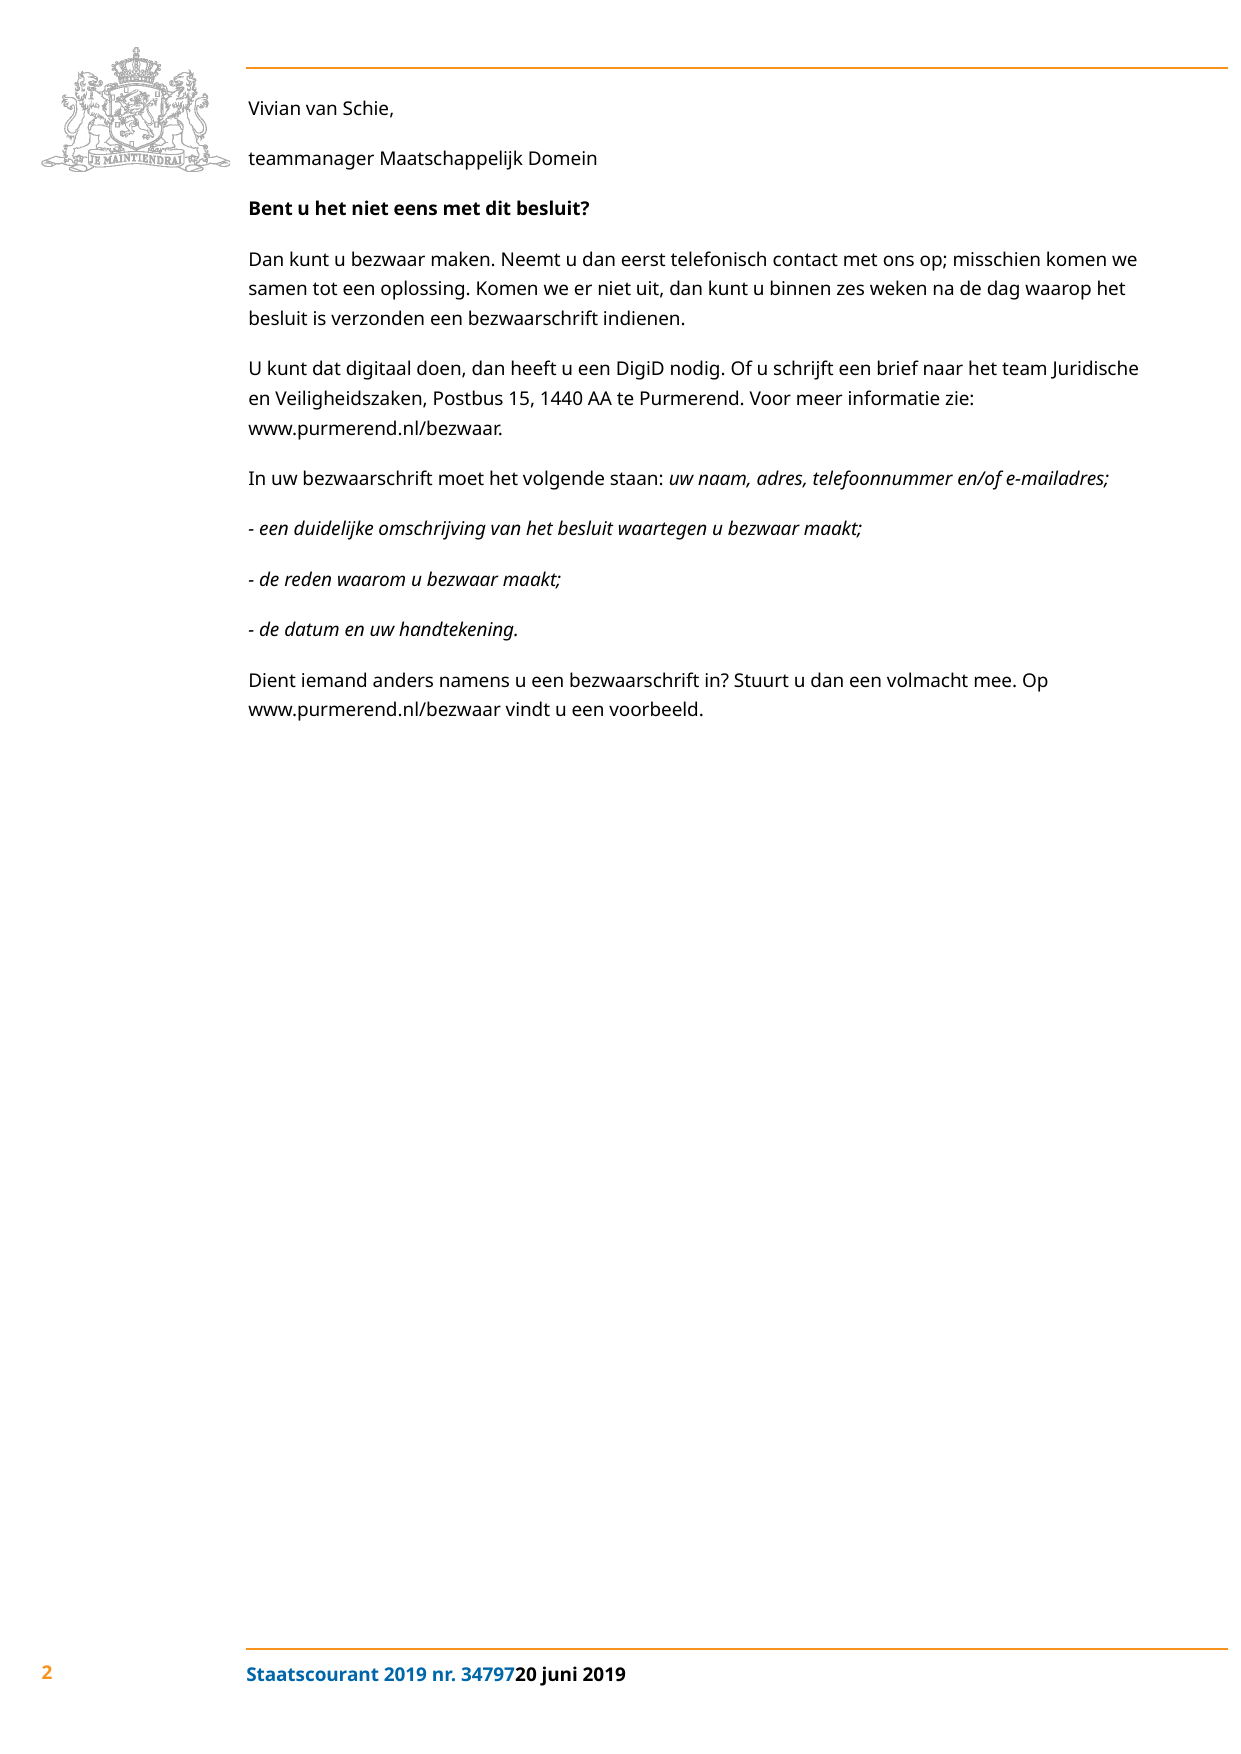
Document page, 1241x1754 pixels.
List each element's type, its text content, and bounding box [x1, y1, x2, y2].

text - een duidelijke omschrijving van het besluit waartegen u bezwaar maakt; [248, 516, 1152, 541]
text - de datum en uw handtekening. [248, 616, 1152, 642]
text U kunt dat digitaal doen, dan heeft u een DigiD nodig. Of u schrijft een brief naar het team Juridische en Veiligheidszaken, Postbus 15, 1440 AA te Purmerend. Voor meer informatie zie: www.purmerend.nl/bezwaar. [248, 356, 1152, 441]
text Dan kunt u bezwaar maken. Neemt u dan eerst telefonisch contact met ons op; misschien komen we samen tot een oplossing. Komen we er niet uit, dan kunt u binnen zes weken na de dag waarop het besluit is verzonden een bezwaarschrift indienen. [248, 246, 1152, 331]
text teammanager Maatschappelijk Domein [248, 145, 1152, 171]
text Dient iemand anders namens u een bezwaarschrift in? Stuurt u dan een volmacht mee. Op www.purmerend.nl/bezwaar vindt u een voorbeeld. [248, 667, 1152, 722]
text Bent u het niet eens met dit besluit? [248, 196, 1152, 221]
text Vivian van Schie, [248, 95, 1152, 121]
text - de reden waarom u bezwaar maakt; [248, 566, 1152, 592]
picture [41, 47, 231, 172]
text In uw bezwaarschrift moet het volgende staan: uw naam, adres, telefoonnummer en/of e-mailadres; [248, 465, 1152, 491]
